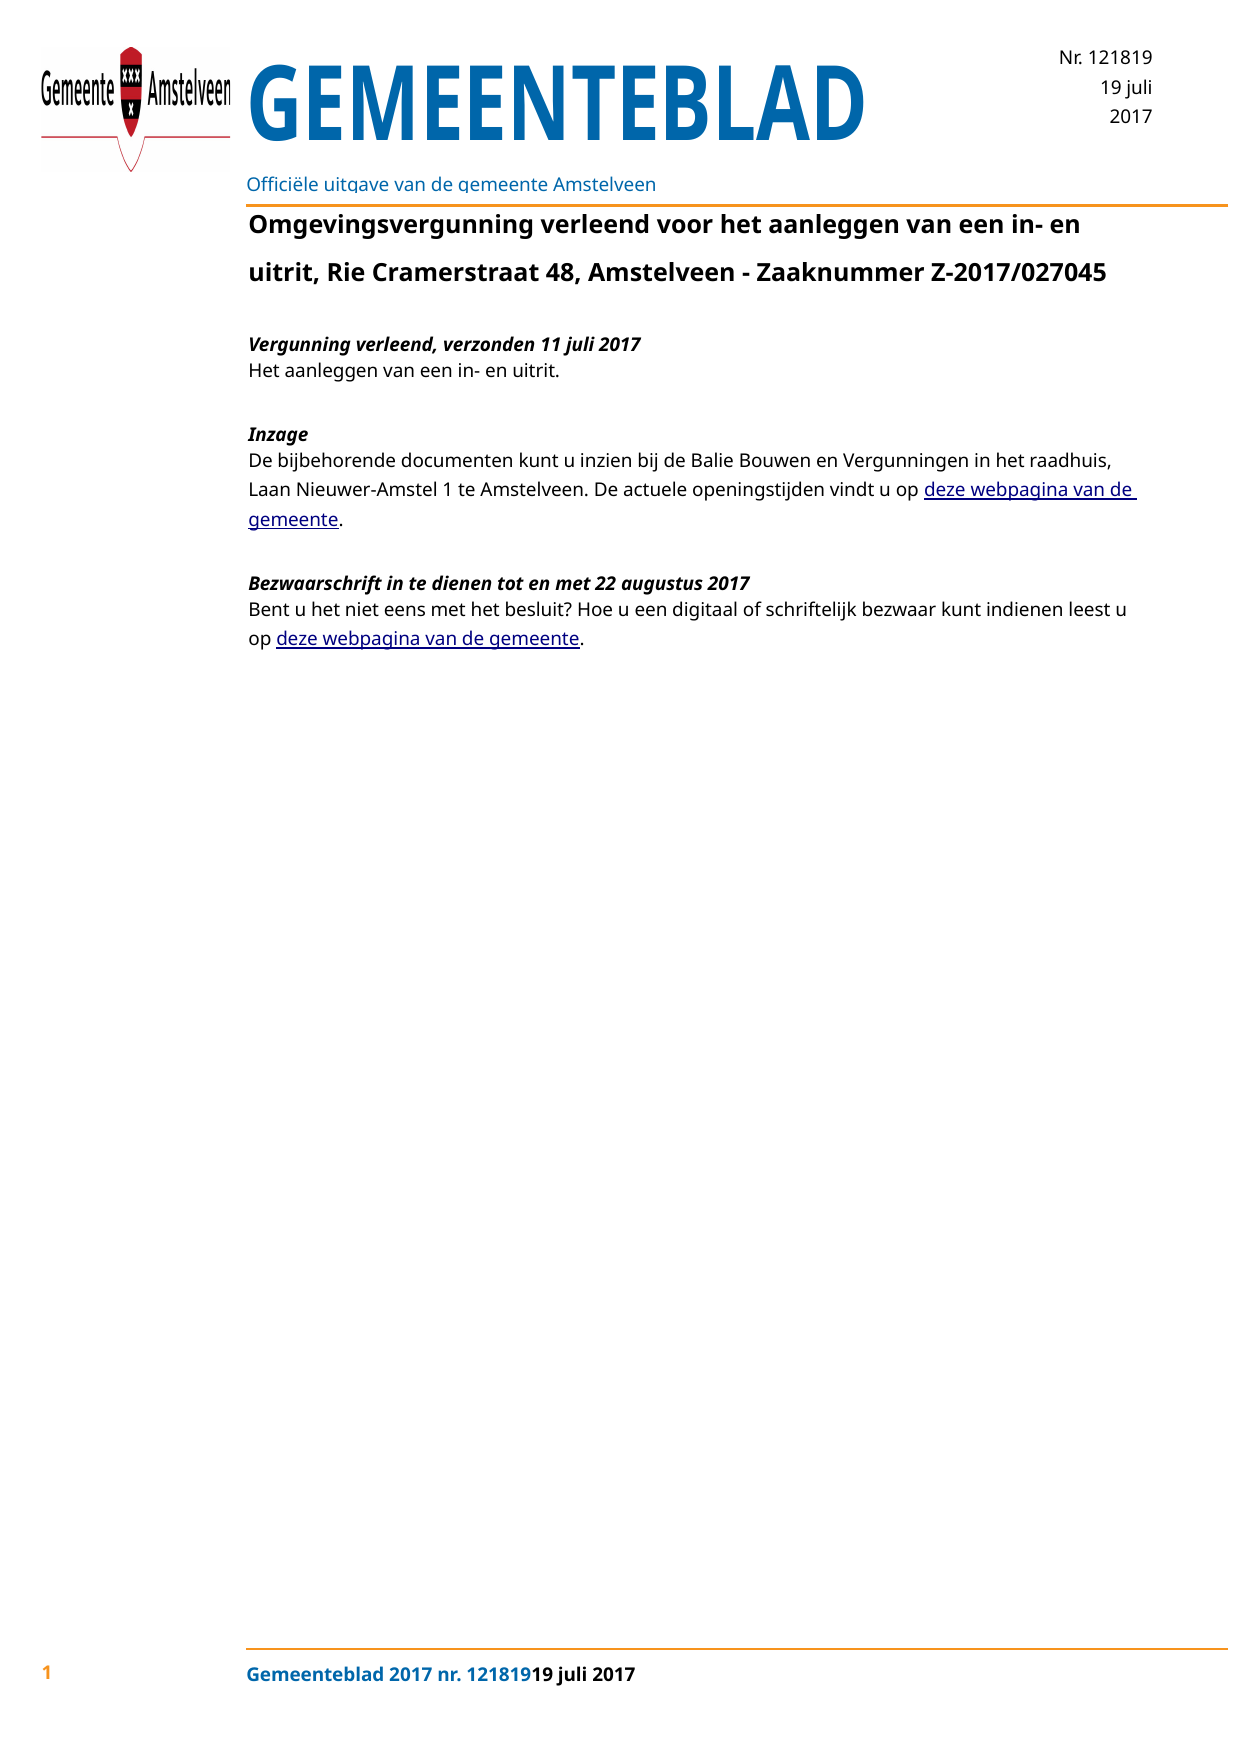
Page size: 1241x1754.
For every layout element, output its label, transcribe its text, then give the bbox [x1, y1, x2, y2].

text Het aanleggen van een in- en uitrit. [248, 357, 1152, 383]
text Omgevingsvergunning verleend voor het aanleggen van een in- en uitrit, Rie Cramerstraat 48, Amstelveen - Zaaknummer Z-2017/027045 [248, 207, 1152, 288]
text Bent u het niet eens met het besluit? Hoe u een digitaal of schriftelijk bezwaar kunt indienen leest u op deze webpagina van de gemeente. [248, 596, 1152, 651]
text Vergunning verleend, verzonden 11 juli 2017 [248, 331, 1152, 357]
text Inzage [248, 421, 1152, 447]
text Bezwaarschrift in te dienen tot en met 22 augustus 2017 [248, 570, 1152, 596]
text De bijbehorende documenten kunt u inzien bij de Balie Bouwen en Vergunningen in het raadhuis, Laan Nieuwer-Amstel 1 te Amstelveen. De actuele openingstijden vindt u op deze webpagina van de gemeente. [248, 447, 1152, 532]
picture [41, 47, 231, 172]
